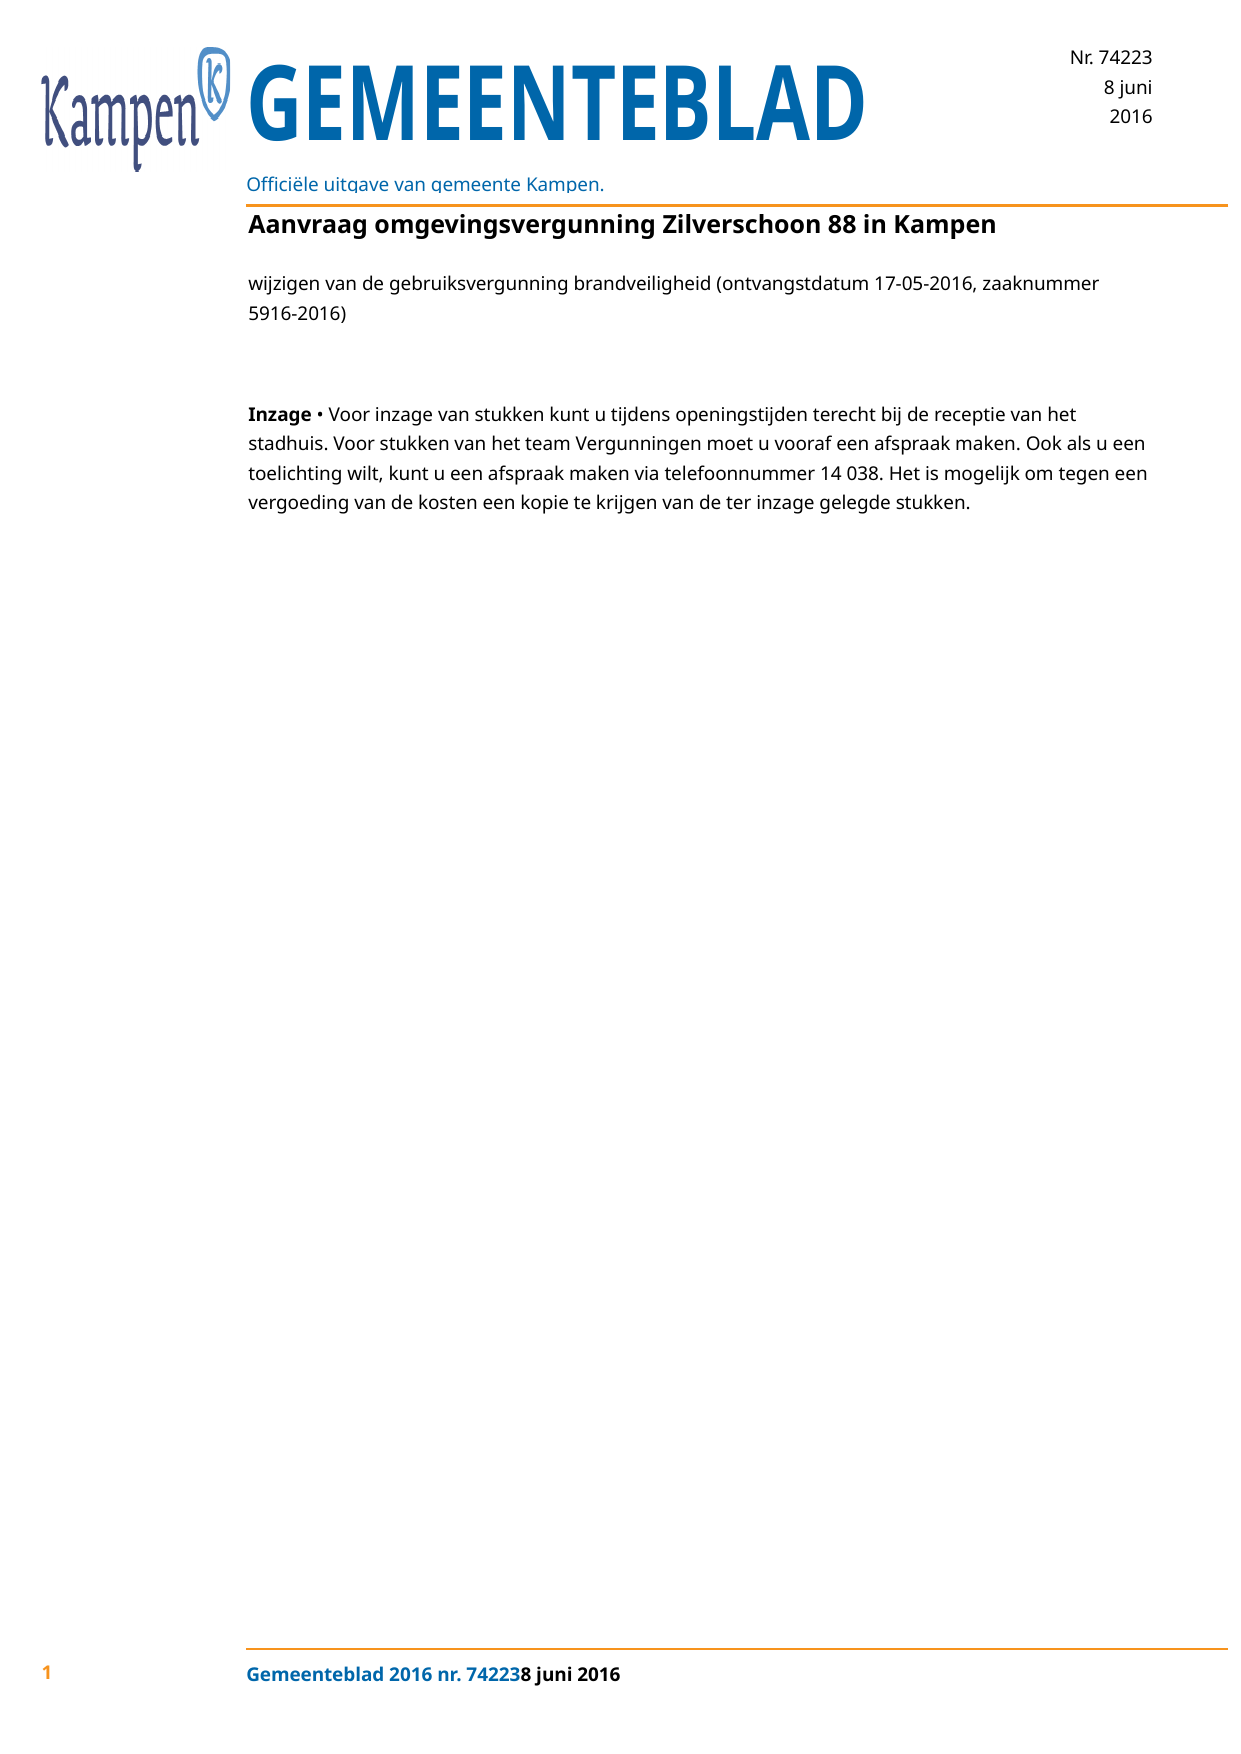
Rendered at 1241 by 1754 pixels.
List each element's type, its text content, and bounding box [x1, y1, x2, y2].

text Aanvraag omgevingsvergunning Zilverschoon 88 in Kampen [248, 207, 1152, 241]
picture [41, 47, 231, 172]
text wijzigen van de gebruiksvergunning brandveiligheid (ontvangstdatum 17-05-2016, zaaknummer 5916-2016) [248, 270, 1152, 326]
text Inzage • Voor inzage van stukken kunt u tijdens openingstijden terecht bij de receptie van het stadhuis. Voor stukken van het team Vergunningen moet u vooraf een afspraak maken. Ook als u een toelichting wilt, kunt u een afspraak maken via telefoonnummer 14 038. Het is mogelijk om tegen een vergoeding van de kosten een kopie te krijgen van de ter inzage gelegde stukken. [248, 401, 1152, 515]
